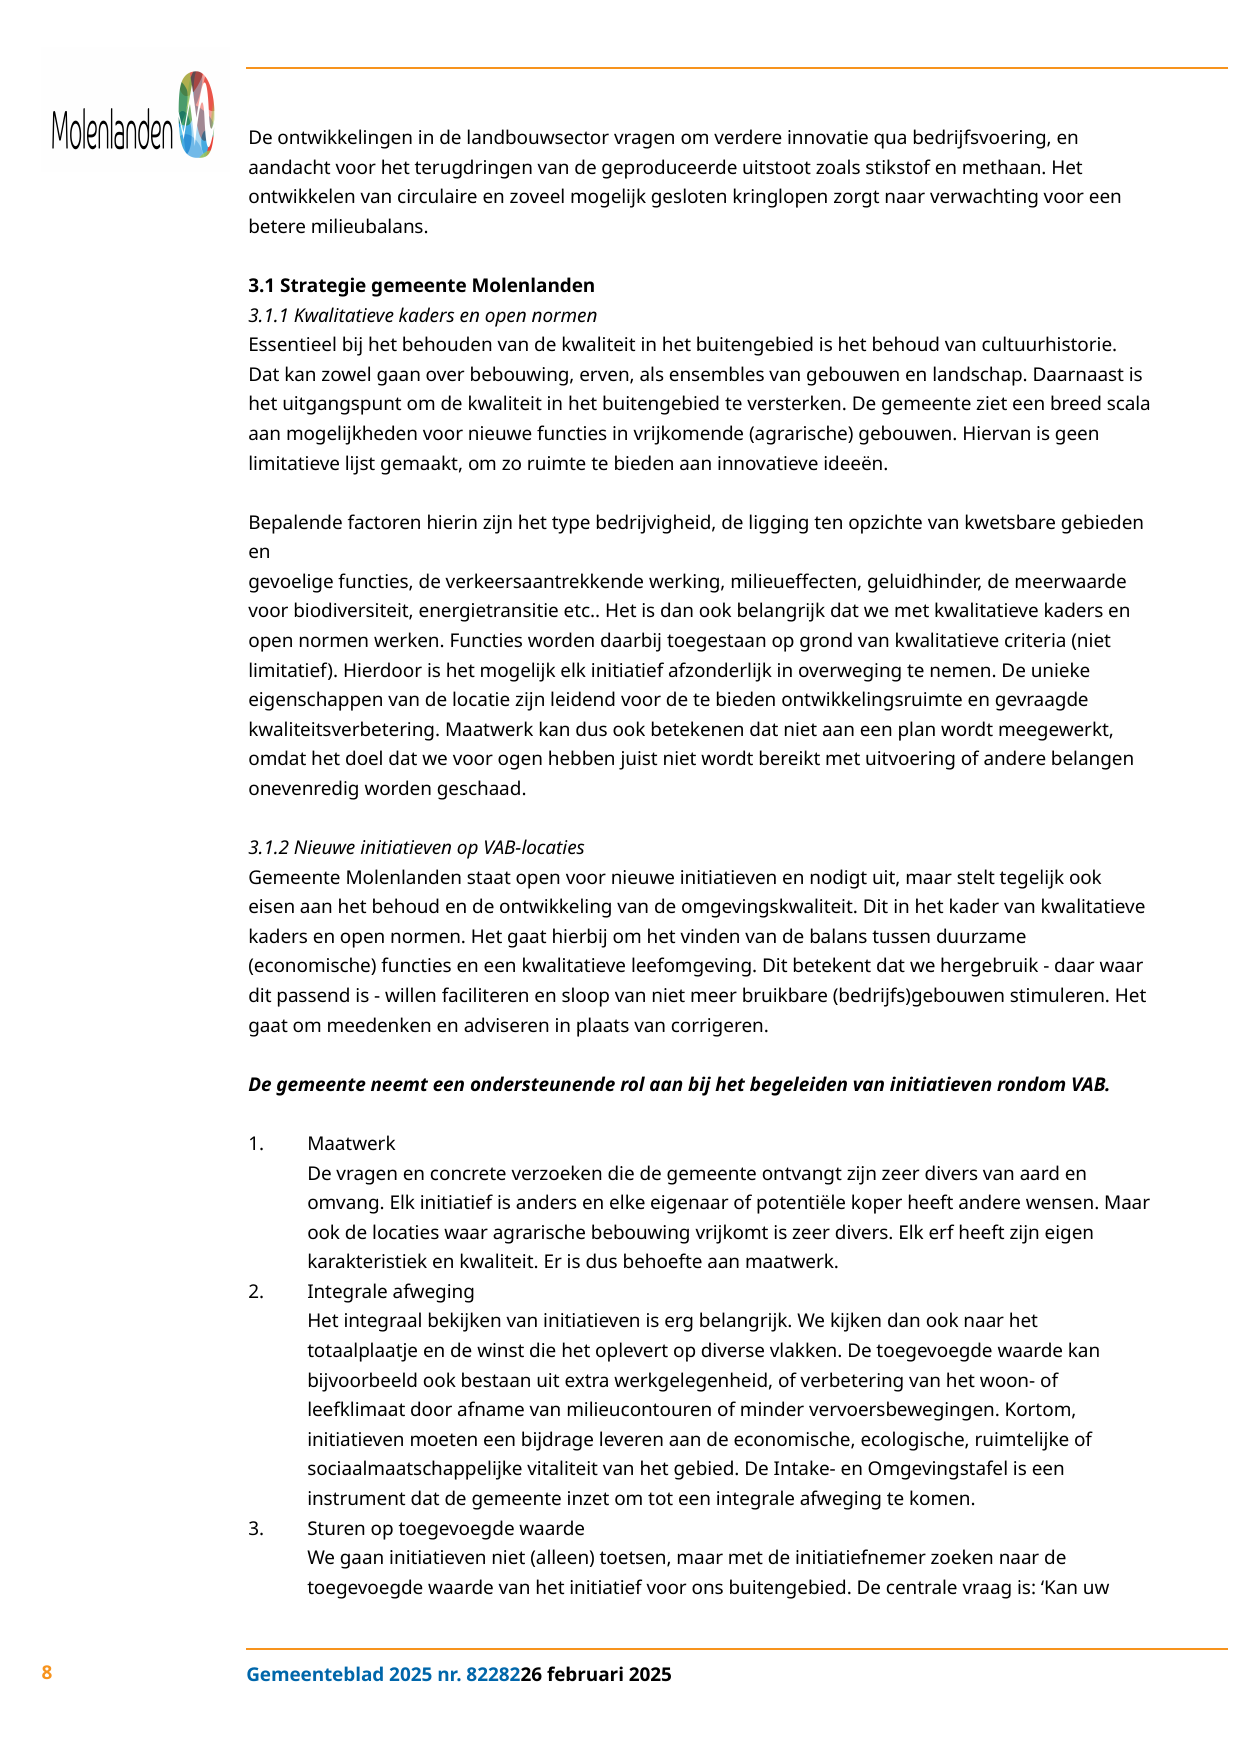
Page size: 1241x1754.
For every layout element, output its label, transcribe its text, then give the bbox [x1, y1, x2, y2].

text Essentieel bij het behouden van de kwaliteit in het buitengebied is het behoud van cultuurhistorie. Dat kan zowel gaan over bebouwing, erven, als ensembles van gebouwen en landschap. Daarnaast is het uitgangspunt om de kwaliteit in het buitengebied te versterken. De gemeente ziet een breed scala aan mogelijkheden voor nieuwe functies in vrijkomende (agrarische) gebouwen. Hiervan is geen limitatieve lijst gemaakt, om zo ruimte te bieden aan innovatieve ideeën. [248, 331, 1152, 476]
text De ontwikkelingen in de landbouwsector vragen om verdere innovatie qua bedrijfsvoering, en aandacht voor het terugdringen van de geproduceerde uitstoot zoals stikstof en methaan. Het ontwikkelen van circulaire en zoveel mogelijk gesloten kringlopen zorgt naar verwachting voor een betere milieubalans. [248, 124, 1152, 239]
list Het integraal bekijken van initiatieven is erg belangrijk. We kijken dan ook naar het totaalplaatje en de winst die het oplevert op diverse vlakken. De toegevoegde waarde kan bijvoorbeeld ook bestaan uit extra werkgelegenheid, of verbetering van het woon- of leefklimaat door afname van milieucontouren of minder vervoersbewegingen. Kortom, initiatieven moeten een bijdrage leveren aan de economische, ecologische, ruimtelijke of sociaalmaatschappelijke vitaliteit van het gebied. De Intake- en Omgevingstafel is een instrument dat de gemeente inzet om tot een integrale afweging te komen. [248, 1308, 1152, 1511]
text 3.1 Strategie gemeente Molenlanden [248, 272, 1152, 298]
text 3.1.2 Nieuwe initiatieven op VAB-locaties [248, 834, 1152, 860]
text gevoelige functies, de verkeersaantrekkende werking, milieueffecten, geluidhinder, de meerwaarde voor biodiversiteit, energietransitie etc.. Het is dan ook belangrijk dat we met kwalitatieve kaders en open normen werken. Functies worden daarbij toegestaan op grond van kwalitatieve criteria (niet limitatief). Hierdoor is het mogelijk elk initiatief afzonderlijk in overweging te nemen. De unieke eigenschappen van de locatie zijn leidend voor de te bieden ontwikkelingsruimte en gevraagde kwaliteitsverbetering. Maatwerk kan dus ook betekenen dat niet aan een plan wordt meegewerkt, omdat het doel dat we voor ogen hebben juist niet wordt bereikt met uitvoering of andere belangen onevenredig worden geschaad. [248, 568, 1152, 801]
list Integrale afweging [248, 1278, 1152, 1304]
text Bepalende factoren hierin zijn het type bedrijvigheid, de ligging ten opzichte van kwetsbare gebieden en [248, 509, 1152, 564]
picture [41, 47, 231, 172]
list We gaan initiatieven niet (alleen) toetsen, maar met de initiatiefnemer zoeken naar de toegevoegde waarde van het initiatief voor ons buitengebied. De centrale vraag is: ‘Kan uw [248, 1544, 1152, 1600]
list De vragen en concrete verzoeken die de gemeente ontvangt zijn zeer divers van aard en omvang. Elk initiatief is anders en elke eigenaar of potentiële koper heeft andere wensen. Maar ook de locaties waar agrarische bebouwing vrijkomt is zeer divers. Elk erf heeft zijn eigen karakteristiek en kwaliteit. Er is dus behoefte aan maatwerk. [248, 1160, 1152, 1274]
text De gemeente neemt een ondersteunende rol aan bij het begeleiden van initiatieven rondom VAB. [248, 1071, 1152, 1097]
list Maatwerk [248, 1130, 1152, 1156]
list Sturen op toegevoegde waarde [248, 1515, 1152, 1541]
text 3.1.1 Kwalitatieve kaders en open normen [248, 302, 1152, 328]
text Gemeente Molenlanden staat open voor nieuwe initiatieven en nodigt uit, maar stelt tegelijk ook eisen aan het behoud en de ontwikkeling van de omgevingskwaliteit. Dit in het kader van kwalitatieve kaders en open normen. Het gaat hierbij om het vinden van de balans tussen duurzame (economische) functies en een kwalitatieve leefomgeving. Dit betekent dat we hergebruik - daar waar dit passend is - willen faciliteren en sloop van niet meer bruikbare (bedrijfs)gebouwen stimuleren. Het gaat om meedenken en adviseren in plaats van corrigeren. [248, 864, 1152, 1038]
